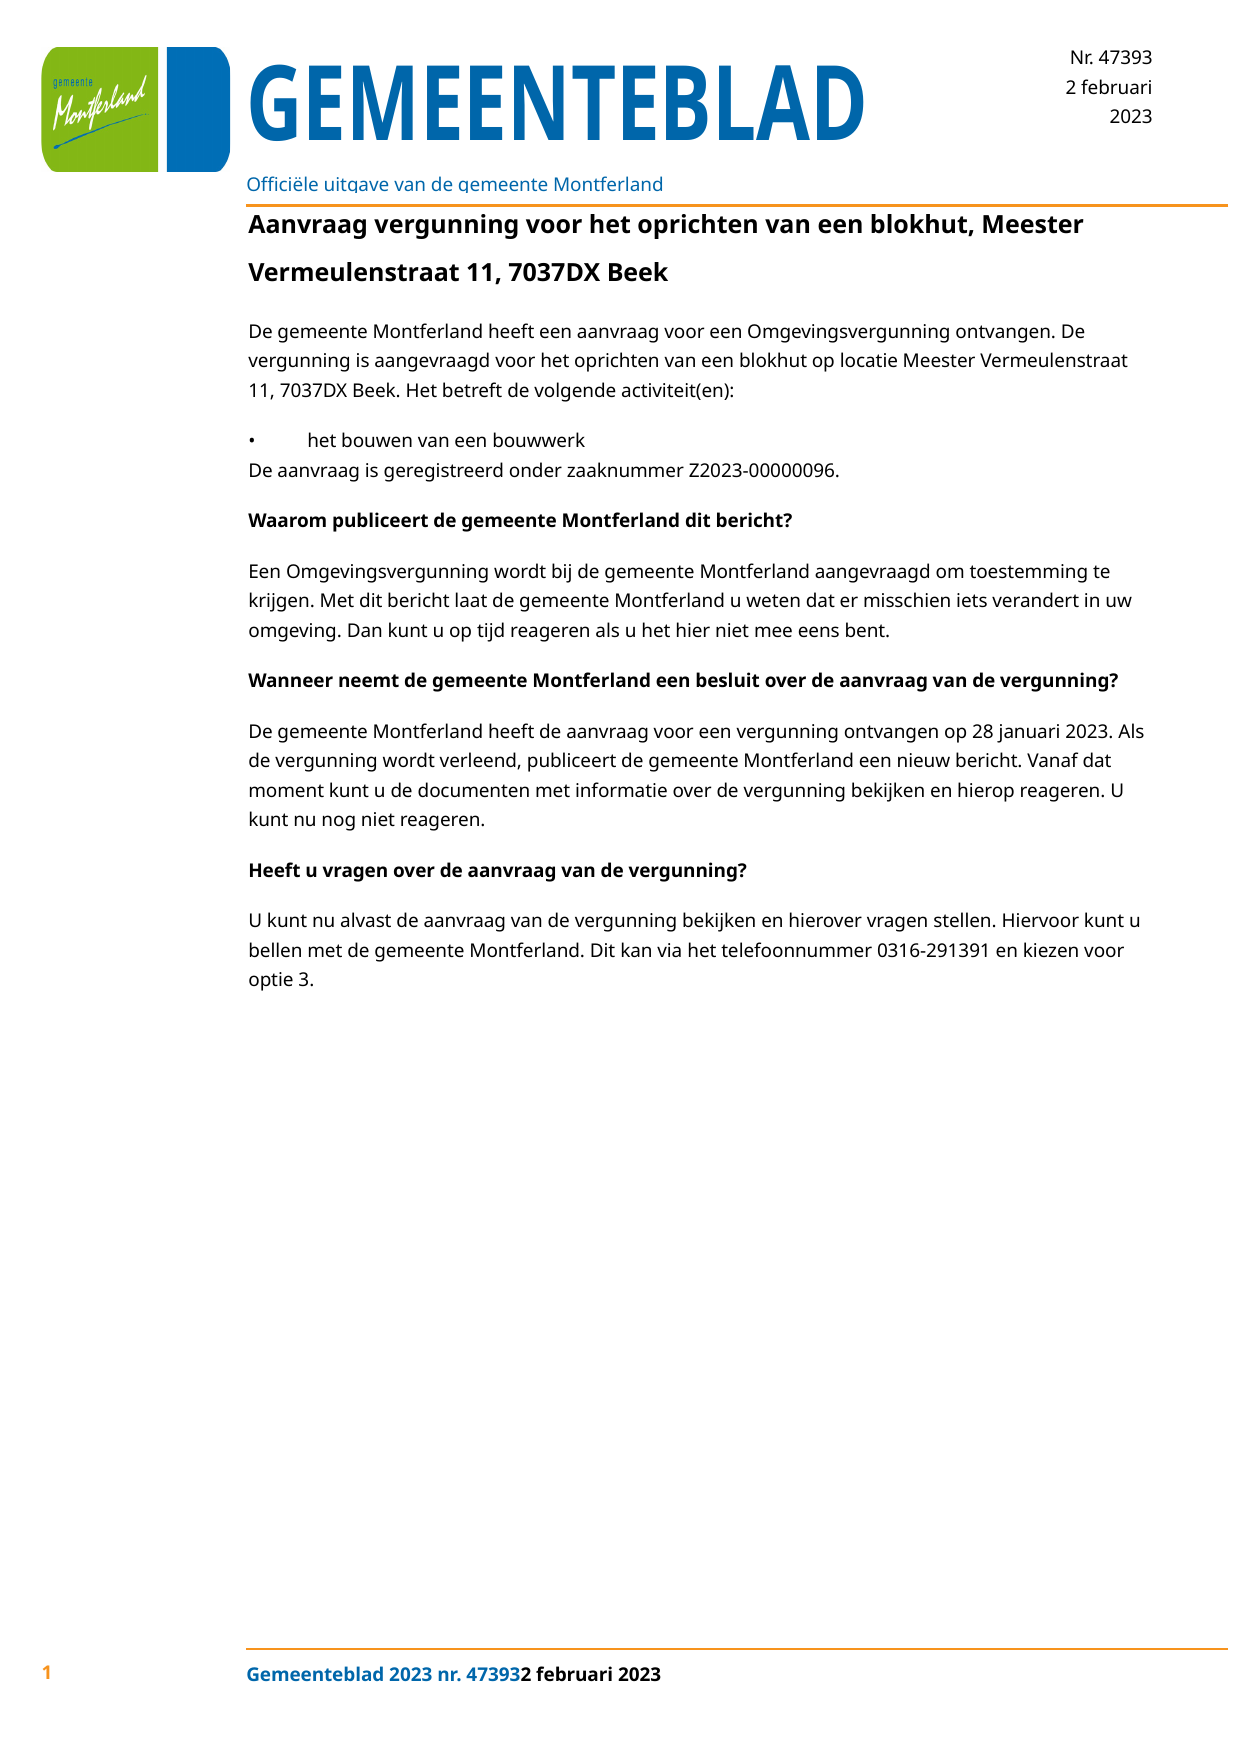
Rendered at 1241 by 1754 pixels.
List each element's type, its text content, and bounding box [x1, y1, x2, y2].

text U kunt nu alvast de aanvraag van de vergunning bekijken en hierover vragen stellen. Hiervoor kunt u bellen met de gemeente Montferland. Dit kan via het telefoonnummer 0316-291391 en kiezen voor optie 3. [248, 907, 1152, 992]
text De gemeente Montferland heeft de aanvraag voor een vergunning ontvangen op 28 januari 2023. Als de vergunning wordt verleend, publiceert de gemeente Montferland een nieuw bericht. Vanaf dat moment kunt u de documenten met informatie over de vergunning bekijken en hierop reageren. U kunt nu nog niet reageren. [248, 718, 1152, 832]
text De gemeente Montferland heeft een aanvraag voor een Omgevingsvergunning ontvangen. De vergunning is aangevraagd voor het oprichten van een blokhut op locatie Meester Vermeulenstraat 11, 7037DX Beek. Het betreft de volgende activiteit(en): [248, 318, 1152, 403]
text Wanneer neemt de gemeente Montferland een besluit over de aanvraag van de vergunning? [248, 667, 1152, 693]
text Een Omgevingsvergunning wordt bij de gemeente Montferland aangevraagd om toestemming te krijgen. Met dit bericht laat de gemeente Montferland u weten dat er misschien iets verandert in uw omgeving. Dan kunt u op tijd reageren als u het hier niet mee eens bent. [248, 558, 1152, 643]
text De aanvraag is geregistreerd onder zaaknummer Z2023-00000096. [248, 457, 1152, 483]
picture [41, 47, 231, 172]
list het bouwen van een bouwwerk [248, 427, 1152, 453]
text Waarom publiceert de gemeente Montferland dit bericht? [248, 507, 1152, 533]
text Heeft u vragen over de aanvraag van de vergunning? [248, 857, 1152, 883]
text Aanvraag vergunning voor het oprichten van een blokhut, Meester Vermeulenstraat 11, 7037DX Beek [248, 207, 1152, 288]
